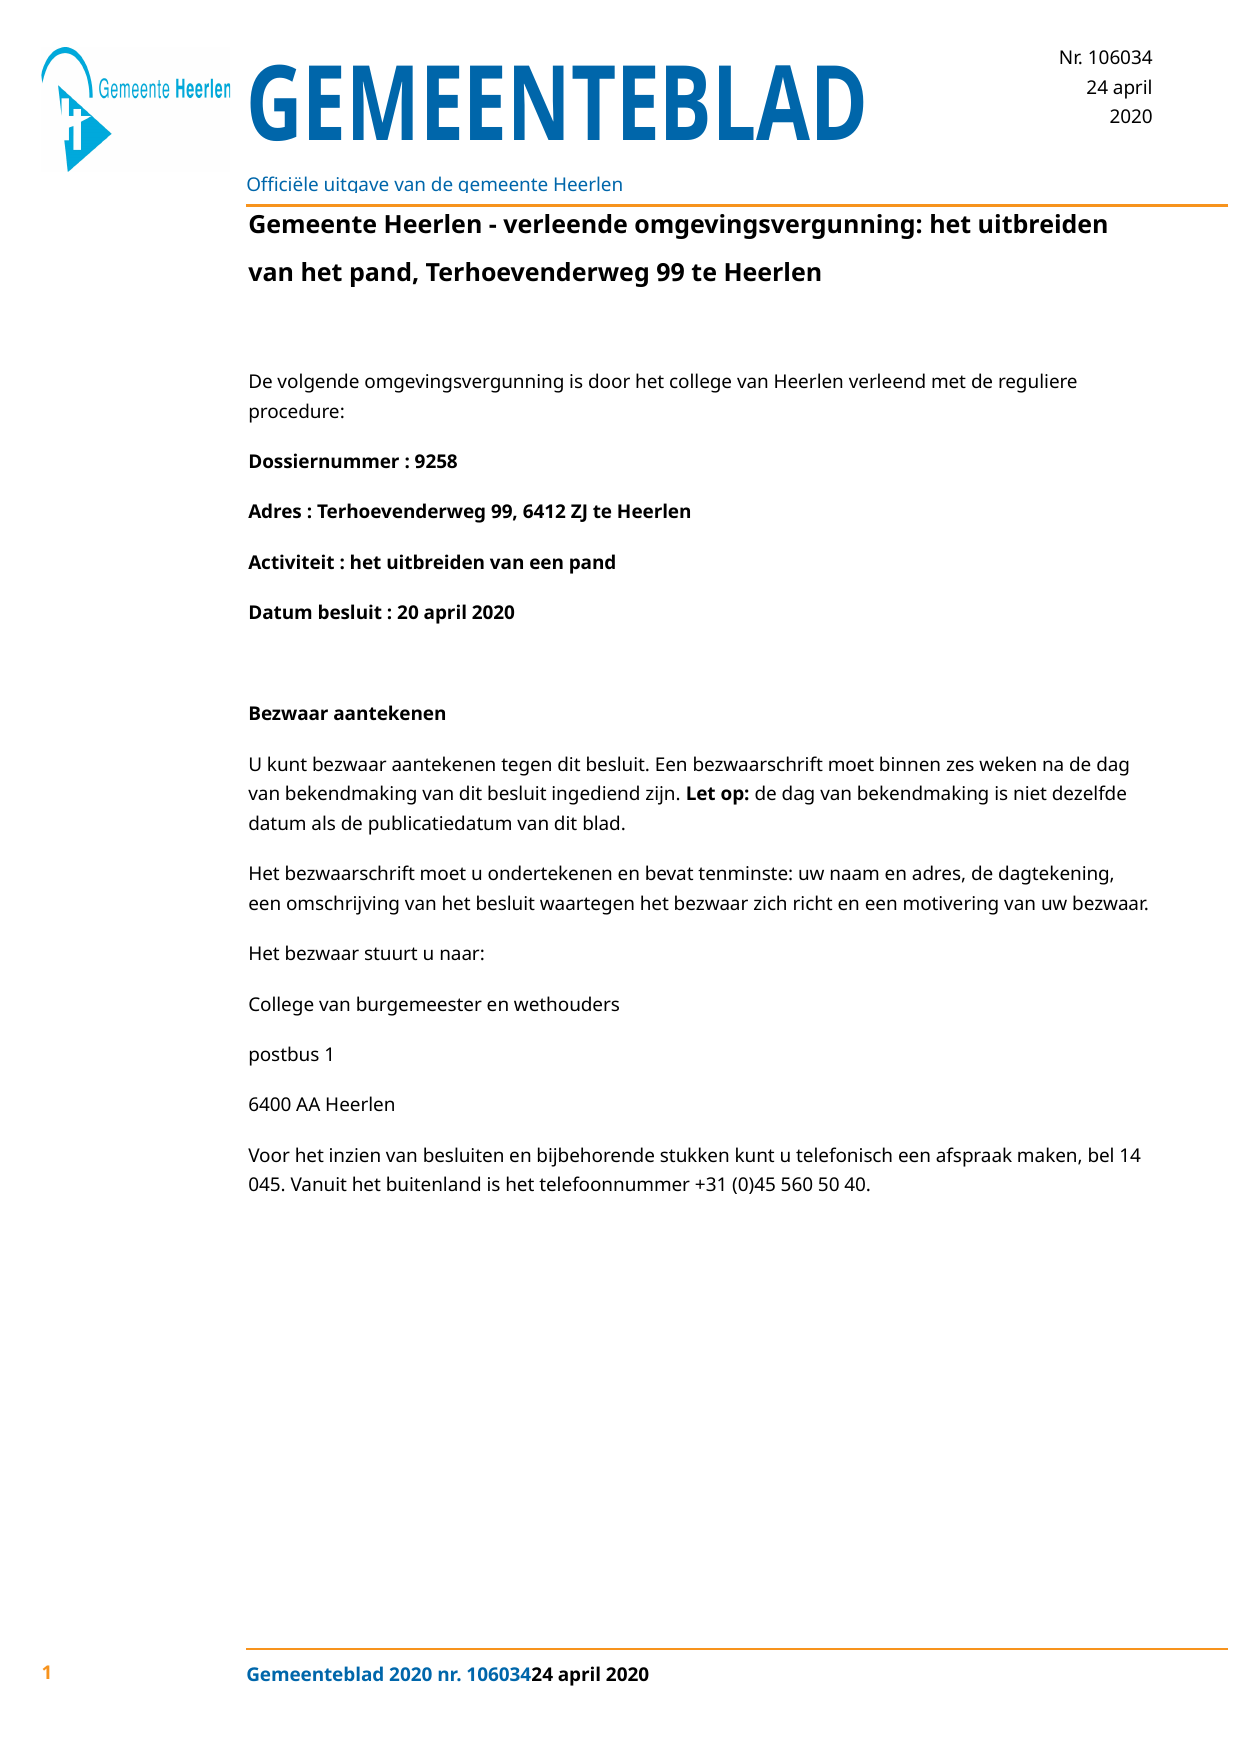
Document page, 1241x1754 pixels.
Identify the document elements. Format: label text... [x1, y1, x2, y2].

text Gemeente Heerlen - verleende omgevingsvergunning: het uitbreiden van het pand, Terhoevenderweg 99 te Heerlen [248, 207, 1152, 288]
text College van burgemeester en wethouders [248, 991, 1152, 1017]
text Het bezwaar stuurt u naar: [248, 940, 1152, 966]
text postbus 1 [248, 1041, 1152, 1067]
picture [41, 47, 59, 70]
text Datum besluit : 20 april 2020 [248, 599, 1152, 625]
text Adres : Terhoevenderweg 99, 6412 ZJ te Heerlen [248, 499, 1152, 524]
text 6400 AA Heerlen [248, 1092, 1152, 1117]
text De volgende omgevingsvergunning is door het college van Heerlen verleend met de reguliere procedure: [248, 368, 1152, 424]
text Bezwaar aantekenen [248, 700, 1152, 726]
text Voor het inzien van besluiten en bijbehorende stukken kunt u telefonisch een afspraak maken, bel 14 045. Vanuit het buitenland is het telefoonnummer +31 (0)45 560 50 40. [248, 1142, 1152, 1197]
text U kunt bezwaar aantekenen tegen dit besluit. Een bezwaarschrift moet binnen zes weken na de dag van bekendmaking van dit besluit ingediend zijn. Let op: de dag van bekendmaking is niet dezelfde datum als de publicatiedatum van dit blad. [248, 751, 1152, 836]
text Het bezwaarschrift moet u ondertekenen en bevat tenminste: uw naam en adres, de dagtekening, een omschrijving van het besluit waartegen het bezwaar zich richt en een motivering van uw bezwaar. [248, 860, 1152, 916]
picture [41, 47, 231, 172]
text Activiteit : het uitbreiden van een pand [248, 549, 1152, 575]
text Dossiernummer : 9258 [248, 448, 1152, 474]
